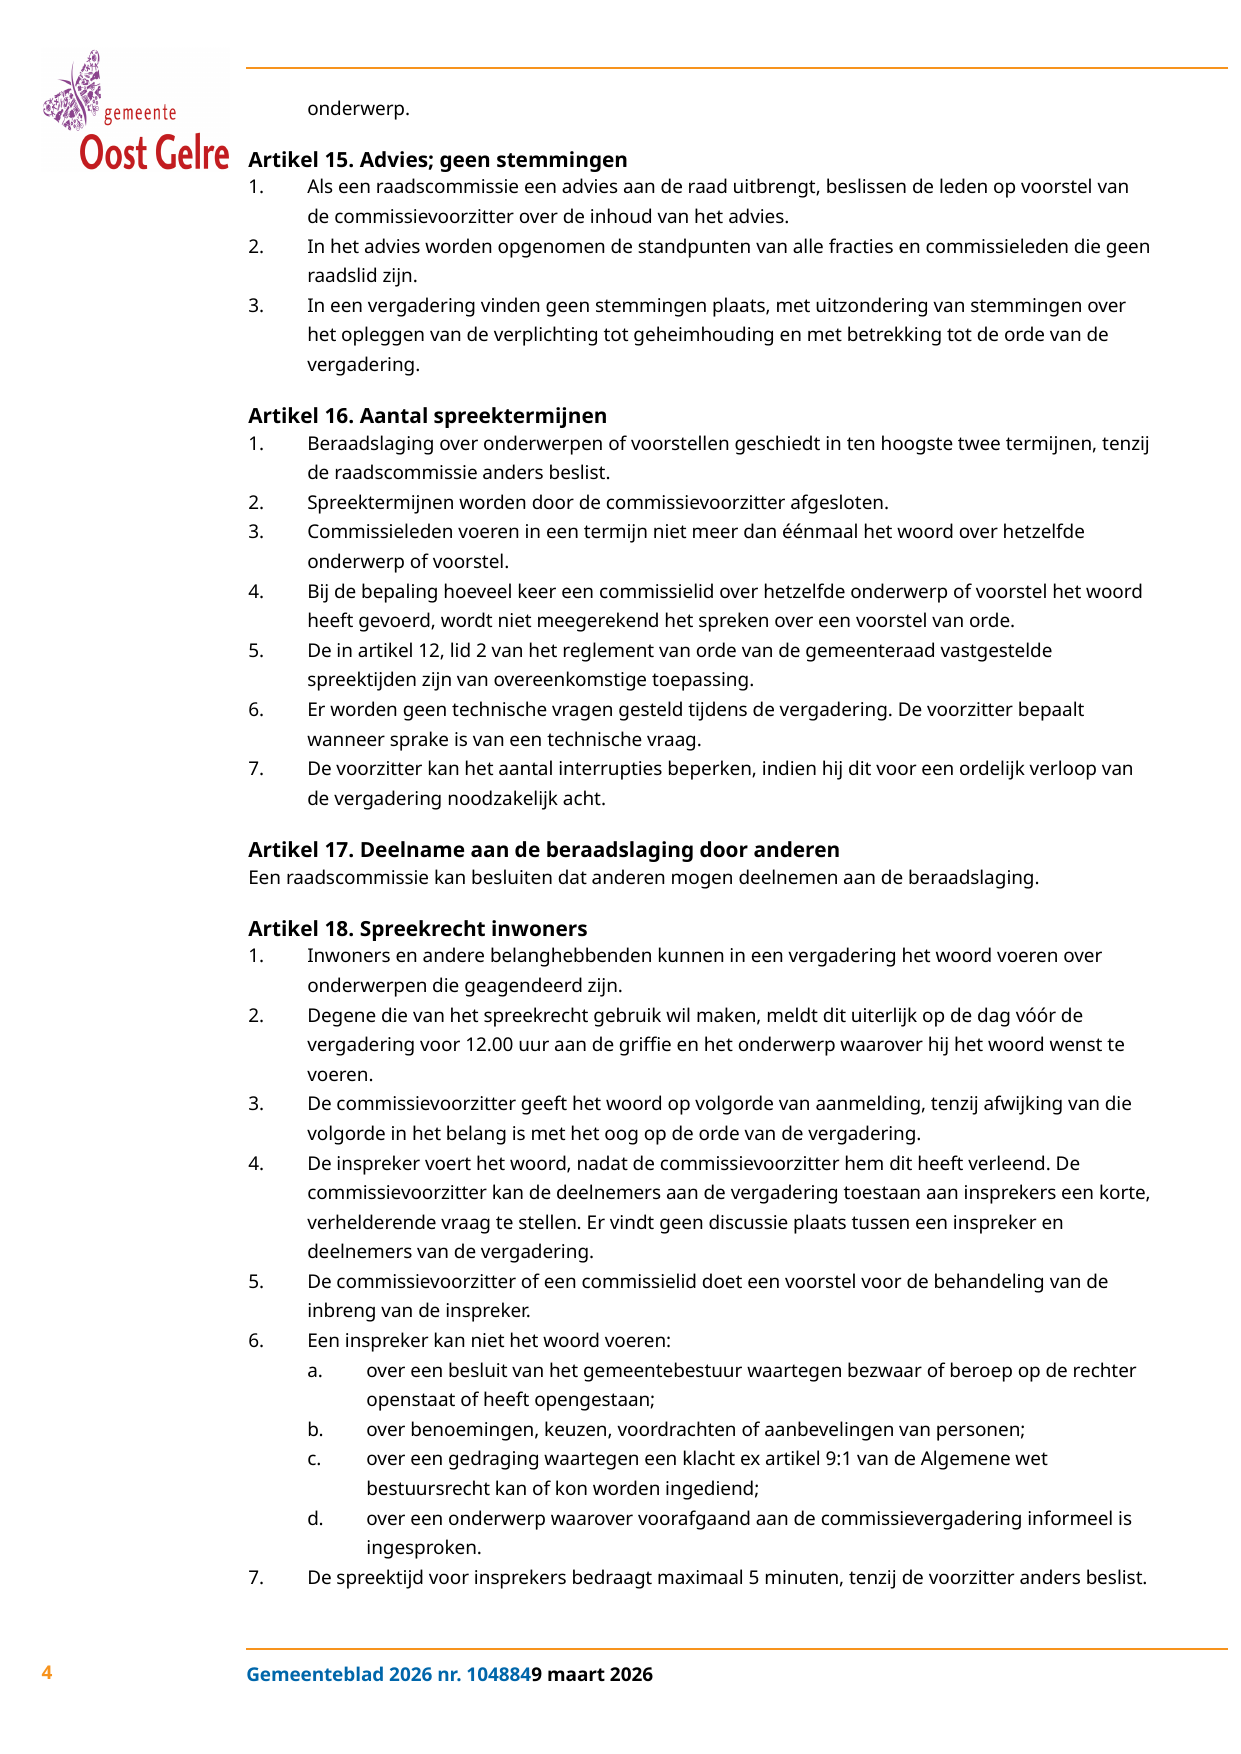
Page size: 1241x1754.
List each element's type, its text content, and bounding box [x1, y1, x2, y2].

list Beraadslaging over onderwerpen of voorstellen geschiedt in ten hoogste twee termijnen, tenzij de raadscommissie anders beslist. [248, 430, 1152, 485]
list De spreektijd voor insprekers bedraagt maximaal 5 minuten, tenzij de voorzitter anders beslist. [248, 1564, 1152, 1590]
text Artikel 18. Spreekrecht inwoners [248, 914, 1152, 943]
list Een inspreker kan niet het woord voeren: [248, 1327, 1152, 1353]
list De in artikel 12, lid 2 van het reglement van orde van de gemeenteraad vastgestelde spreektijden zijn van overeenkomstige toepassing. [248, 637, 1152, 692]
list De voorzitter kan het aantal interrupties beperken, indien hij dit voor een ordelijk verloop van de vergadering noodzakelijk acht. [248, 755, 1152, 811]
list Bij de bepaling hoeveel keer een commissielid over hetzelfde onderwerp of voorstel het woord heeft gevoerd, wordt niet meegerekend het spreken over een voorstel van orde. [248, 578, 1152, 633]
list over een besluit van het gemeentebestuur waartegen bezwaar of beroep op de rechter openstaat of heeft opengestaan; [307, 1357, 1152, 1412]
text Artikel 17. Deelname aan de beraadslaging door anderen [248, 835, 1152, 864]
text Een raadscommissie kan besluiten dat anderen mogen deelnemen aan de beraadslaging. [248, 864, 1152, 889]
list Commissieleden voeren in een termijn niet meer dan éénmaal het woord over hetzelfde onderwerp of voorstel. [248, 519, 1152, 574]
list Als een raadscommissie een advies aan de raad uitbrengt, beslissen de leden op voorstel van de commissievoorzitter over de inhoud van het advies. [248, 174, 1152, 229]
text Artikel 15. Advies; geen stemmingen [248, 145, 1152, 174]
list onderwerp. [248, 95, 1152, 121]
list Spreektermijnen worden door de commissievoorzitter afgesloten. [248, 489, 1152, 515]
list In een vergadering vinden geen stemmingen plaats, met uitzondering van stemmingen over het opleggen van de verplichting tot geheimhouding en met betrekking tot de orde van de vergadering. [248, 292, 1152, 377]
list Degene die van het spreekrecht gebruik wil maken, meldt dit uiterlijk op de dag vóór de vergadering voor 12.00 uur aan de griffie en het onderwerp waarover hij het woord wenst te voeren. [248, 1002, 1152, 1087]
list De inspreker voert het woord, nadat de commissievoorzitter hem dit heeft verleend. De commissievoorzitter kan de deelnemers aan de vergadering toestaan aan insprekers een korte, verhelderende vraag te stellen. Er vindt geen discussie plaats tussen een inspreker en deelnemers van de vergadering. [248, 1150, 1152, 1264]
list Inwoners en andere belanghebbenden kunnen in een vergadering het woord voeren over onderwerpen die geagendeerd zijn. [248, 943, 1152, 998]
list over benoemingen, keuzen, voordrachten of aanbevelingen van personen; [307, 1416, 1152, 1442]
list over een onderwerp waarover voorafgaand aan de commissievergadering informeel is ingesproken. [307, 1505, 1152, 1560]
text Artikel 16. Aantal spreektermijnen [248, 402, 1152, 430]
list over een gedraging waartegen een klacht ex artikel 9:1 van de Algemene wet bestuursrecht kan of kon worden ingediend; [307, 1446, 1152, 1501]
picture [41, 47, 231, 172]
list In het advies worden opgenomen de standpunten van alle fracties en commissieleden die geen raadslid zijn. [248, 233, 1152, 288]
list Er worden geen technische vragen gesteld tijdens de vergadering. De voorzitter bepaalt wanneer sprake is van een technische vraag. [248, 696, 1152, 752]
list De commissievoorzitter of een commissielid doet een voorstel voor de behandeling van de inbreng van de inspreker. [248, 1268, 1152, 1323]
list De commissievoorzitter geeft het woord op volgorde van aanmelding, tenzij afwijking van die volgorde in het belang is met het oog op de orde van de vergadering. [248, 1091, 1152, 1146]
